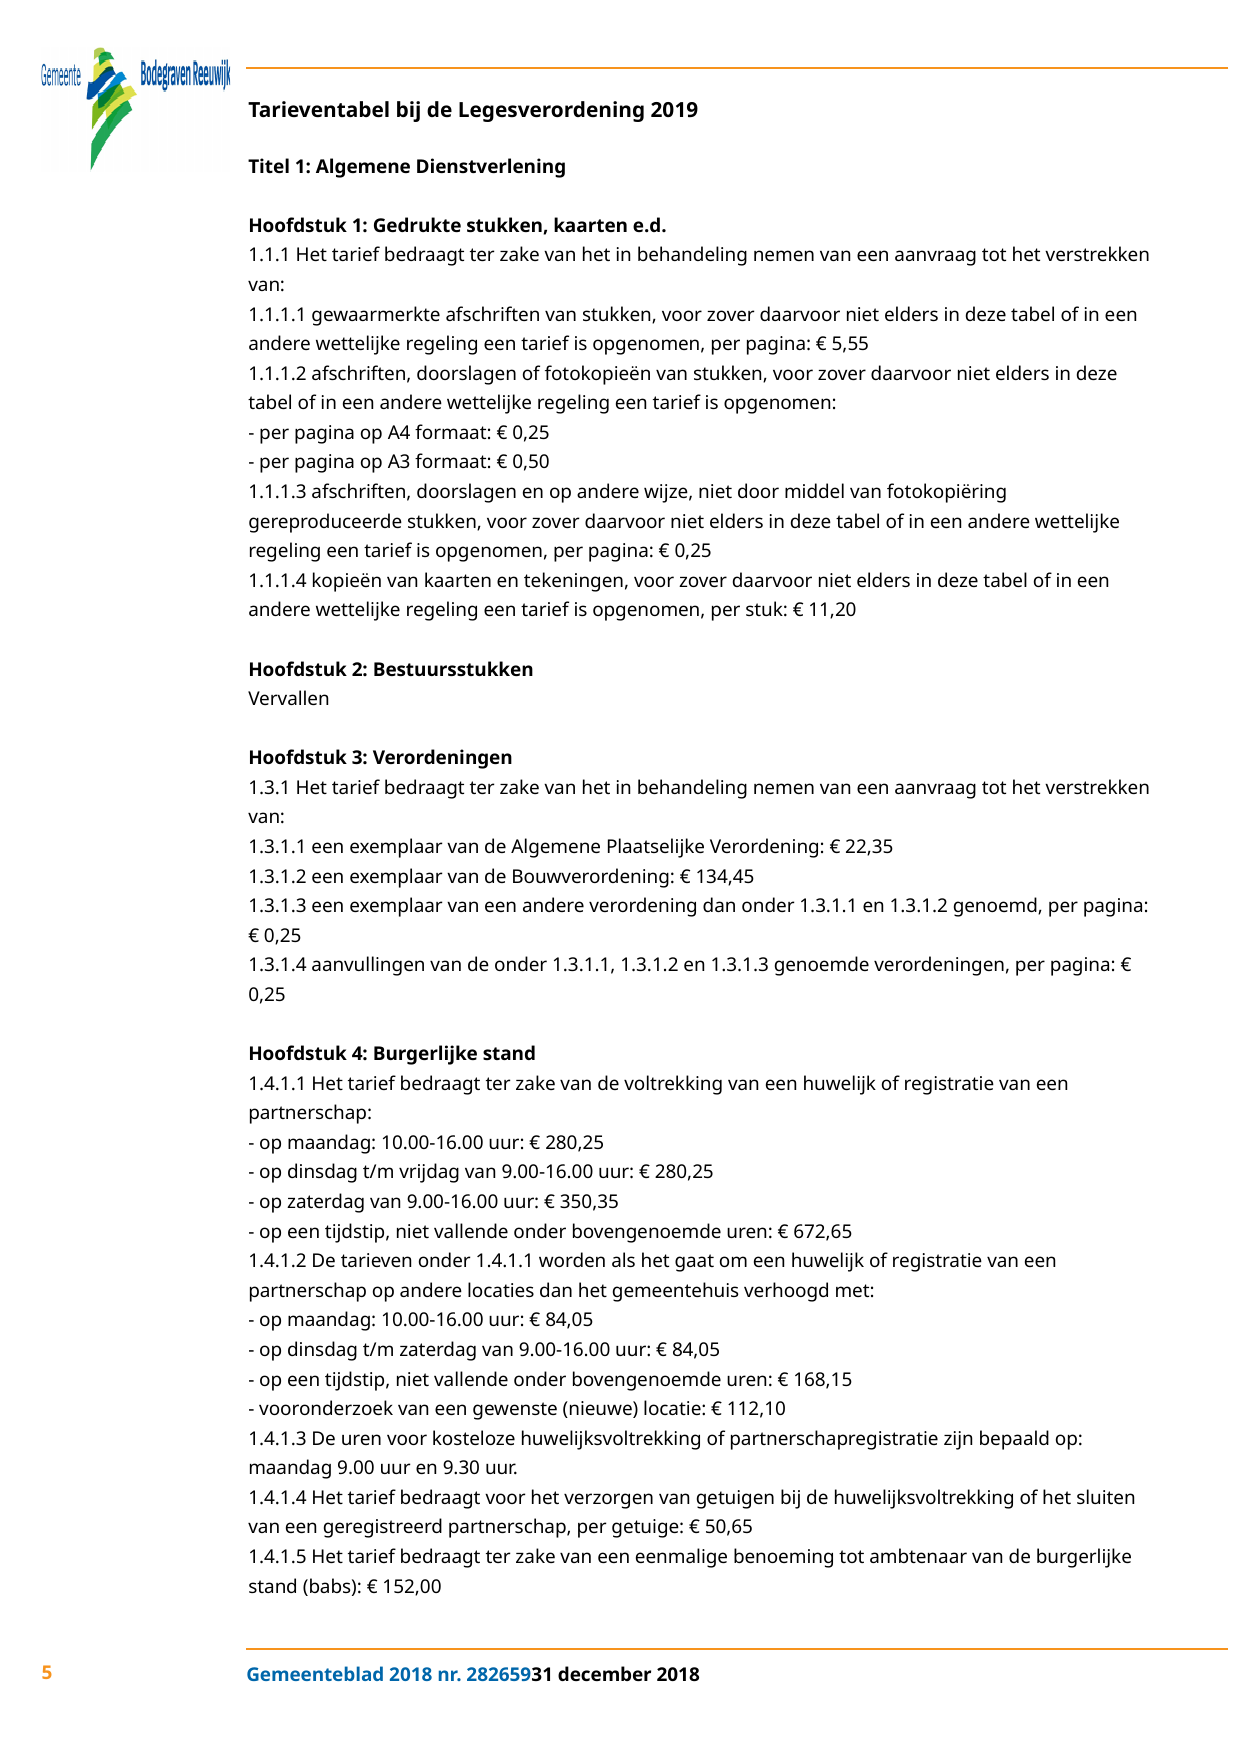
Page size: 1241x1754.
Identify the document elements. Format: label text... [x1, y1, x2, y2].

text - op dinsdag t/m vrijdag van 9.00-16.00 uur: € 280,25 [248, 1159, 1152, 1184]
text - per pagina op A3 formaat: € 0,50 [248, 449, 1152, 474]
text Hoofdstuk 2: Bestuursstukken [248, 656, 1152, 682]
picture [41, 47, 231, 172]
text Vervallen [248, 685, 1152, 711]
text 1.3.1.1 een exemplaar van de Algemene Plaatselijke Verordening: € 22,35 [248, 833, 1152, 859]
text - op een tijdstip, niet vallende onder bovengenoemde uren: € 672,65 [248, 1218, 1152, 1244]
text 1.3.1.3 een exemplaar van een andere verordening dan onder 1.3.1.1 en 1.3.1.2 genoemd, per pagina: € 0,25 [248, 892, 1152, 948]
text 1.1.1.4 kopieën van kaarten en tekeningen, voor zover daarvoor niet elders in deze tabel of in een andere wettelijke regeling een tarief is opgenomen, per stuk: € 11,20 [248, 567, 1152, 622]
text Hoofdstuk 4: Burgerlijke stand [248, 1040, 1152, 1066]
text - op maandag: 10.00-16.00 uur: € 280,25 [248, 1129, 1152, 1155]
text Titel 1: Algemene Dienstverlening [248, 153, 1152, 179]
text Hoofdstuk 1: Gedrukte stukken, kaarten e.d. [248, 212, 1152, 238]
text 1.3.1 Het tarief bedraagt ter zake van het in behandeling nemen van een aanvraag tot het verstrekken van: [248, 774, 1152, 829]
text - per pagina op A4 formaat: € 0,25 [248, 419, 1152, 445]
text 1.1.1.1 gewaarmerkte afschriften van stukken, voor zover daarvoor niet elders in deze tabel of in een andere wettelijke regeling een tarief is opgenomen, per pagina: € 5,55 [248, 301, 1152, 356]
text 1.3.1.2 een exemplaar van de Bouwverordening: € 134,45 [248, 863, 1152, 889]
text 1.1.1.3 afschriften, doorslagen en op andere wijze, niet door middel van fotokopiëring gereproduceerde stukken, voor zover daarvoor niet elders in deze tabel of in een andere wettelijke regeling een tarief is opgenomen, per pagina: € 0,25 [248, 478, 1152, 563]
text 1.4.1.5 Het tarief bedraagt ter zake van een eenmalige benoeming tot ambtenaar van de burgerlijke stand (babs): € 152,00 [248, 1543, 1152, 1599]
text - vooronderzoek van een gewenste (nieuwe) locatie: € 112,10 [248, 1395, 1152, 1421]
text - op zaterdag van 9.00-16.00 uur: € 350,35 [248, 1188, 1152, 1214]
text Tarieventabel bij de Legesverordening 2019 [248, 95, 1152, 123]
text 1.4.1.3 De uren voor kosteloze huwelijksvoltrekking of partnerschapregistratie zijn bepaald op: maandag 9.00 uur en 9.30 uur. [248, 1425, 1152, 1480]
text Hoofdstuk 3: Verordeningen [248, 744, 1152, 770]
text - op maandag: 10.00-16.00 uur: € 84,05 [248, 1307, 1152, 1332]
text 1.4.1.4 Het tarief bedraagt voor het verzorgen van getuigen bij de huwelijksvoltrekking of het sluiten van een geregistreerd partnerschap, per getuige: € 50,65 [248, 1484, 1152, 1539]
text 1.1.1 Het tarief bedraagt ter zake van het in behandeling nemen van een aanvraag tot het verstrekken van: [248, 242, 1152, 297]
text - op dinsdag t/m zaterdag van 9.00-16.00 uur: € 84,05 [248, 1336, 1152, 1362]
text 1.4.1.2 De tarieven onder 1.4.1.1 worden als het gaat om een huwelijk of registratie van een partnerschap op andere locaties dan het gemeentehuis verhoogd met: [248, 1247, 1152, 1303]
text 1.3.1.4 aanvullingen van de onder 1.3.1.1, 1.3.1.2 en 1.3.1.3 genoemde verordeningen, per pagina: € 0,25 [248, 952, 1152, 1007]
text 1.1.1.2 afschriften, doorslagen of fotokopieën van stukken, voor zover daarvoor niet elders in deze tabel of in een andere wettelijke regeling een tarief is opgenomen: [248, 360, 1152, 415]
text 1.4.1.1 Het tarief bedraagt ter zake van de voltrekking van een huwelijk of registratie van een partnerschap: [248, 1070, 1152, 1125]
text - op een tijdstip, niet vallende onder bovengenoemde uren: € 168,15 [248, 1366, 1152, 1392]
